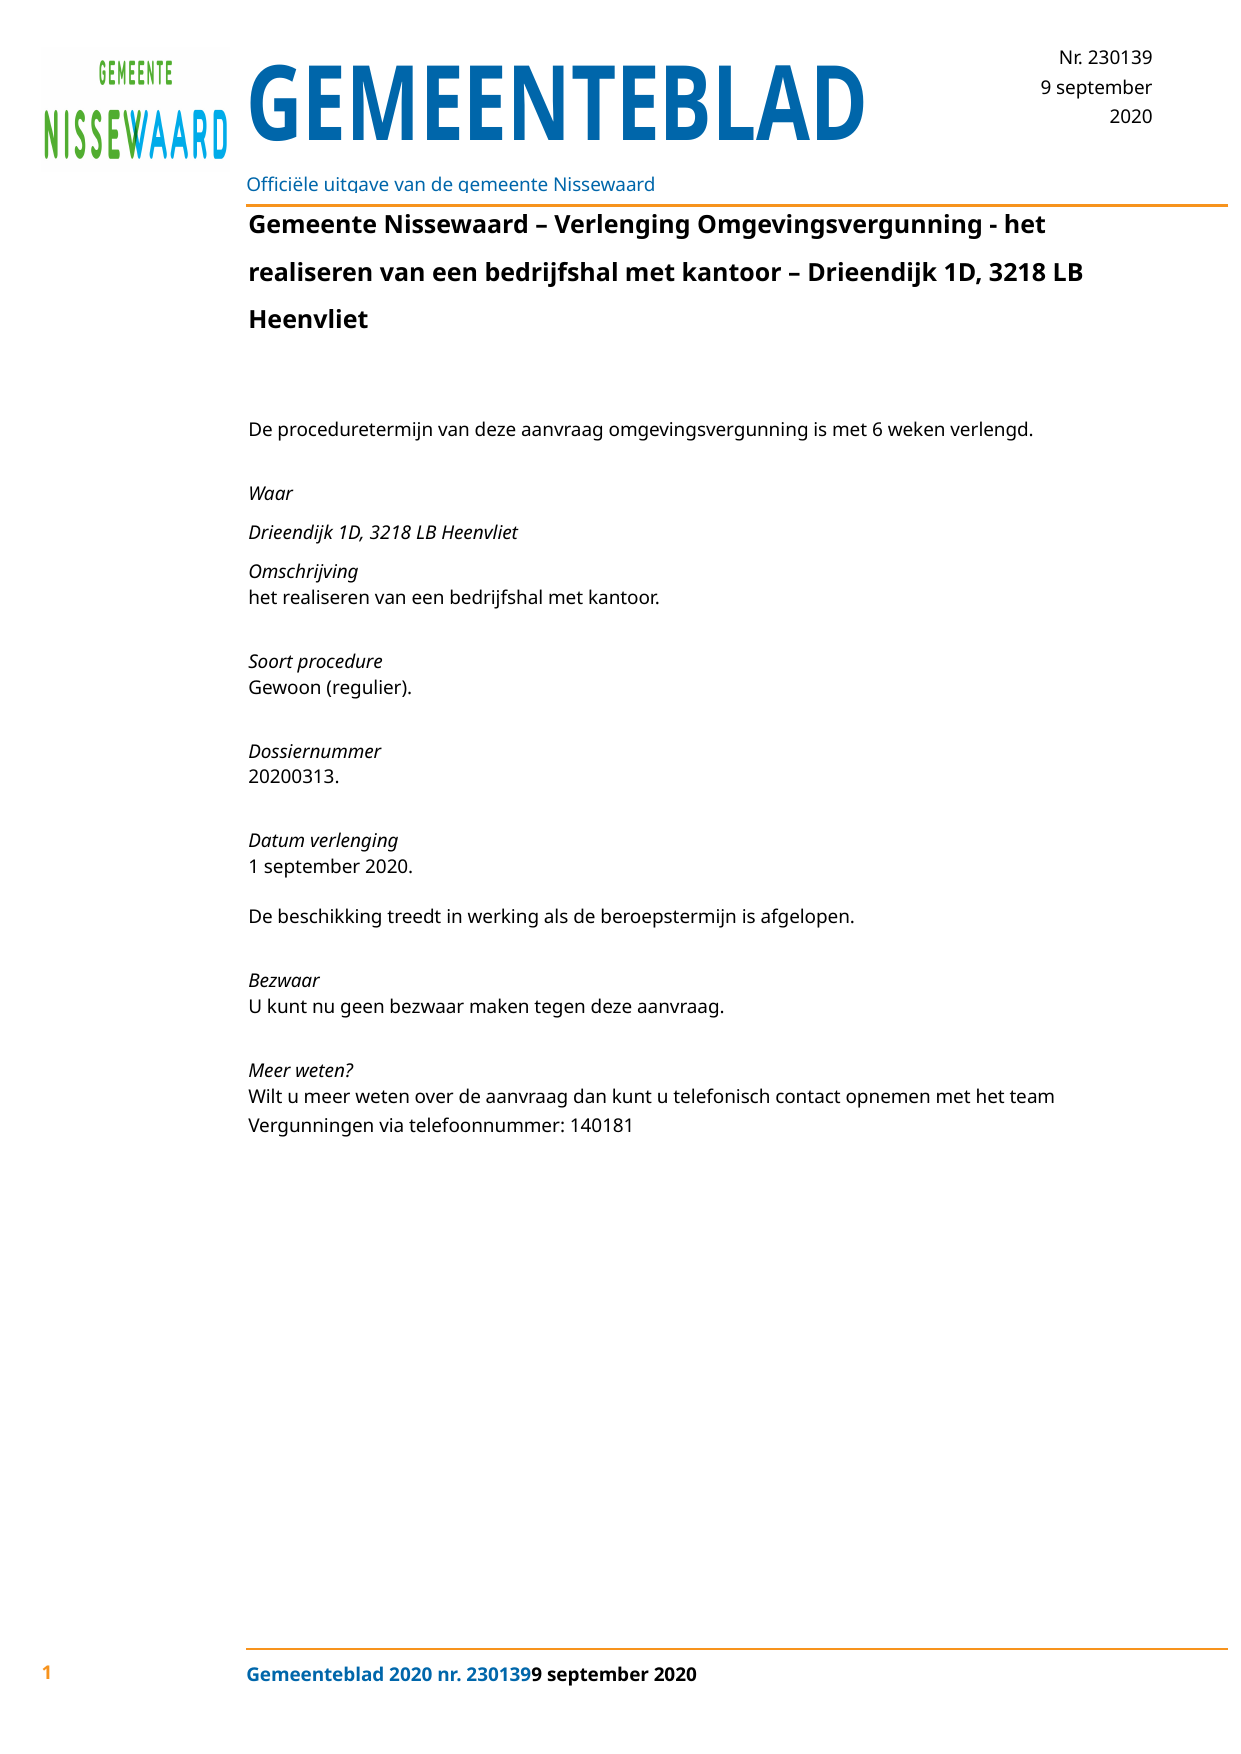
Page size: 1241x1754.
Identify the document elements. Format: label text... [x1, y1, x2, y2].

text Datum verlenging [248, 827, 1152, 853]
text Waar [248, 480, 1152, 506]
text De proceduretermijn van deze aanvraag omgevingsvergunning is met 6 weken verlengd. [248, 416, 1152, 442]
text Omschrijving [248, 558, 1152, 584]
text De beschikking treedt in werking als de beroepstermijn is afgelopen. [248, 904, 1152, 929]
text Drieendijk 1D, 3218 LB Heenvliet [248, 519, 1152, 545]
text Dossiernummer [248, 738, 1152, 763]
text Wilt u meer weten over de aanvraag dan kunt u telefonisch contact opnemen met het team Vergunningen via telefoonnummer: 140181 [248, 1083, 1152, 1138]
text Gemeente Nissewaard – Verlenging Omgevingsvergunning - het realiseren van een bedrijfshal met kantoor – Drieendijk 1D, 3218 LB Heenvliet [248, 207, 1152, 336]
text Gewoon (regulier). [248, 674, 1152, 699]
text 1 september 2020. [248, 853, 1152, 879]
text Meer weten? [248, 1057, 1152, 1083]
text Soort procedure [248, 648, 1152, 674]
text Bezwaar [248, 968, 1152, 993]
text het realiseren van een bedrijfshal met kantoor. [248, 584, 1152, 610]
text U kunt nu geen bezwaar maken tegen deze aanvraag. [248, 993, 1152, 1019]
picture [41, 47, 231, 172]
text 20200313. [248, 763, 1152, 789]
